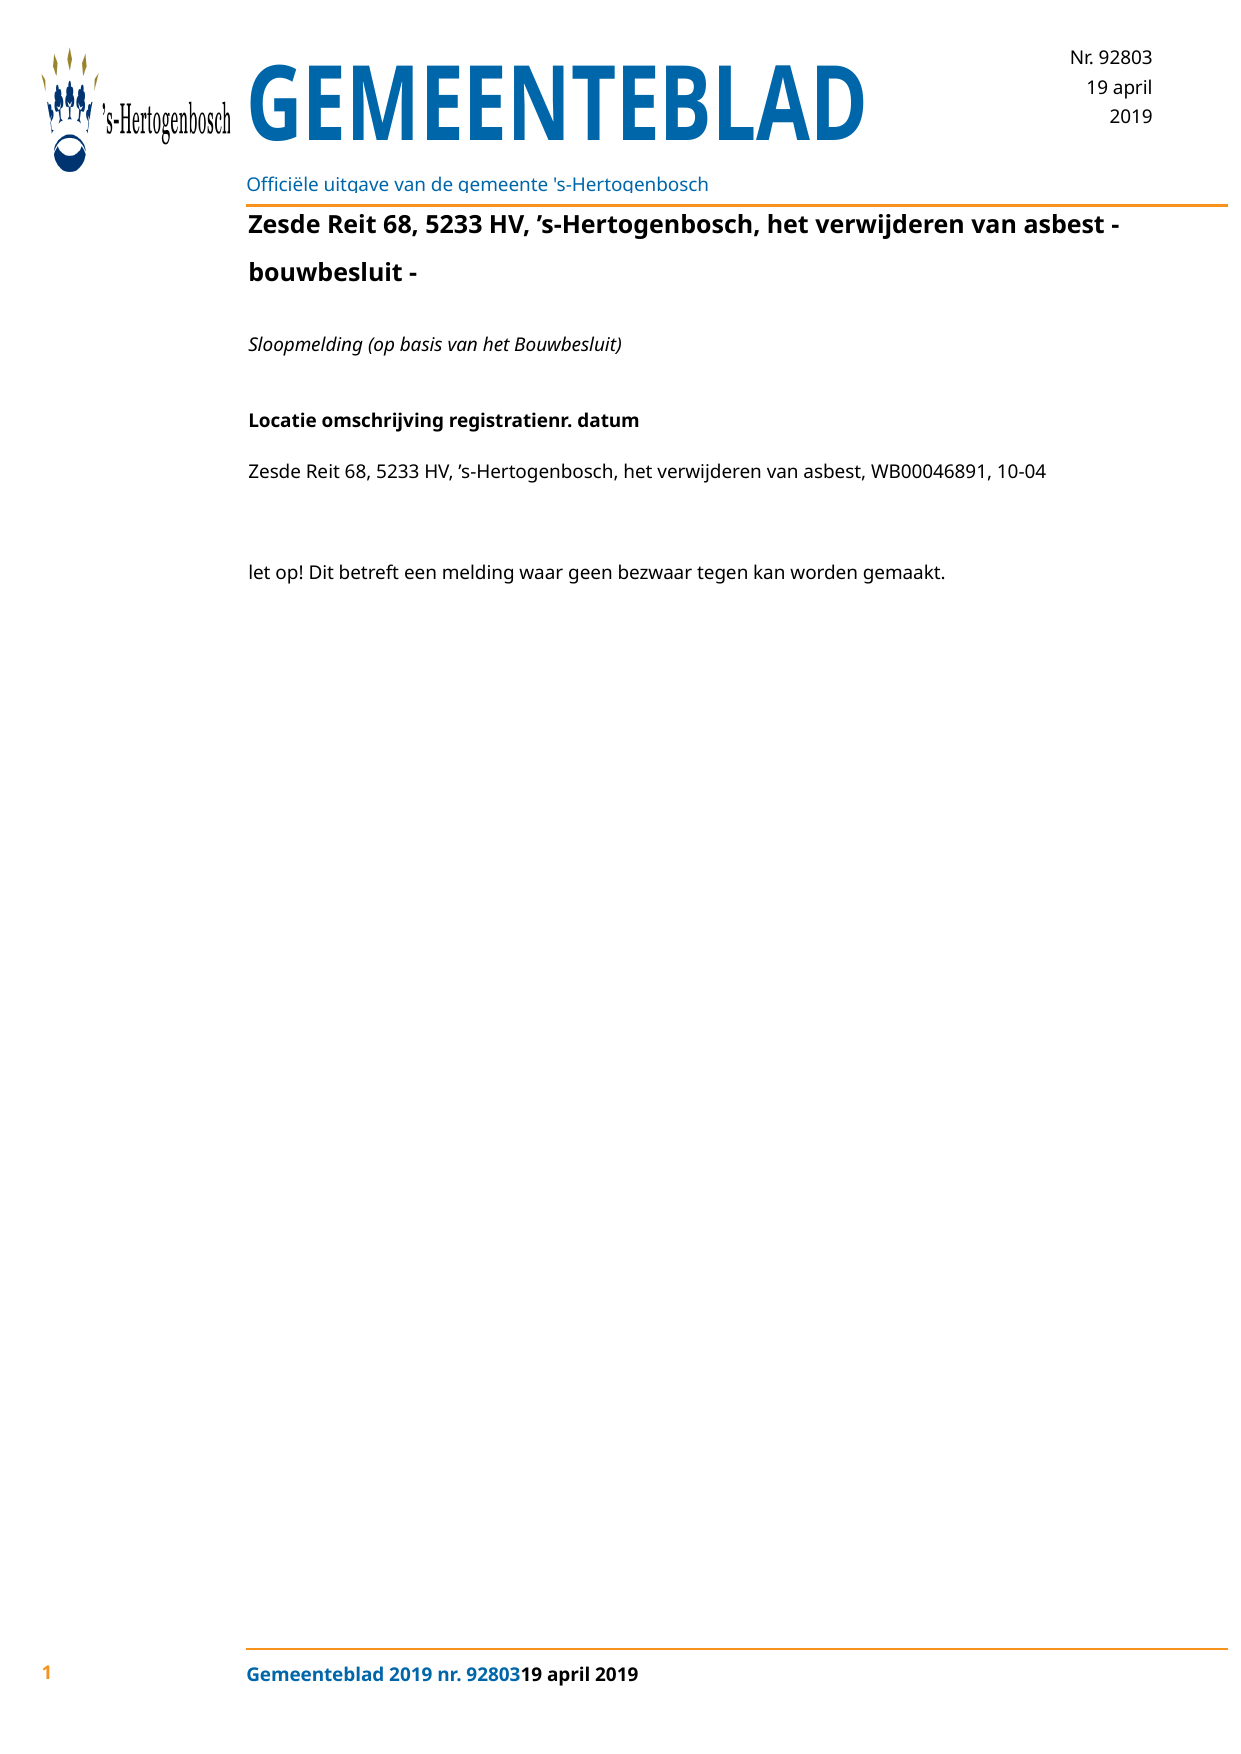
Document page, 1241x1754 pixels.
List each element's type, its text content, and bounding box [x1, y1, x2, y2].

picture [41, 47, 231, 172]
text Zesde Reit 68, 5233 HV, ’s-Hertogenbosch, het verwijderen van asbest, WB00046891, 10-04 [248, 458, 1152, 484]
text Zesde Reit 68, 5233 HV, ’s-Hertogenbosch, het verwijderen van asbest - bouwbesluit - [248, 207, 1152, 288]
text Locatie omschrijving registratienr. datum [248, 408, 1152, 433]
text let op! Dit betreft een melding waar geen bezwaar tegen kan worden gemaakt. [248, 559, 1152, 584]
text Sloopmelding (op basis van het Bouwbesluit) [248, 331, 1152, 357]
